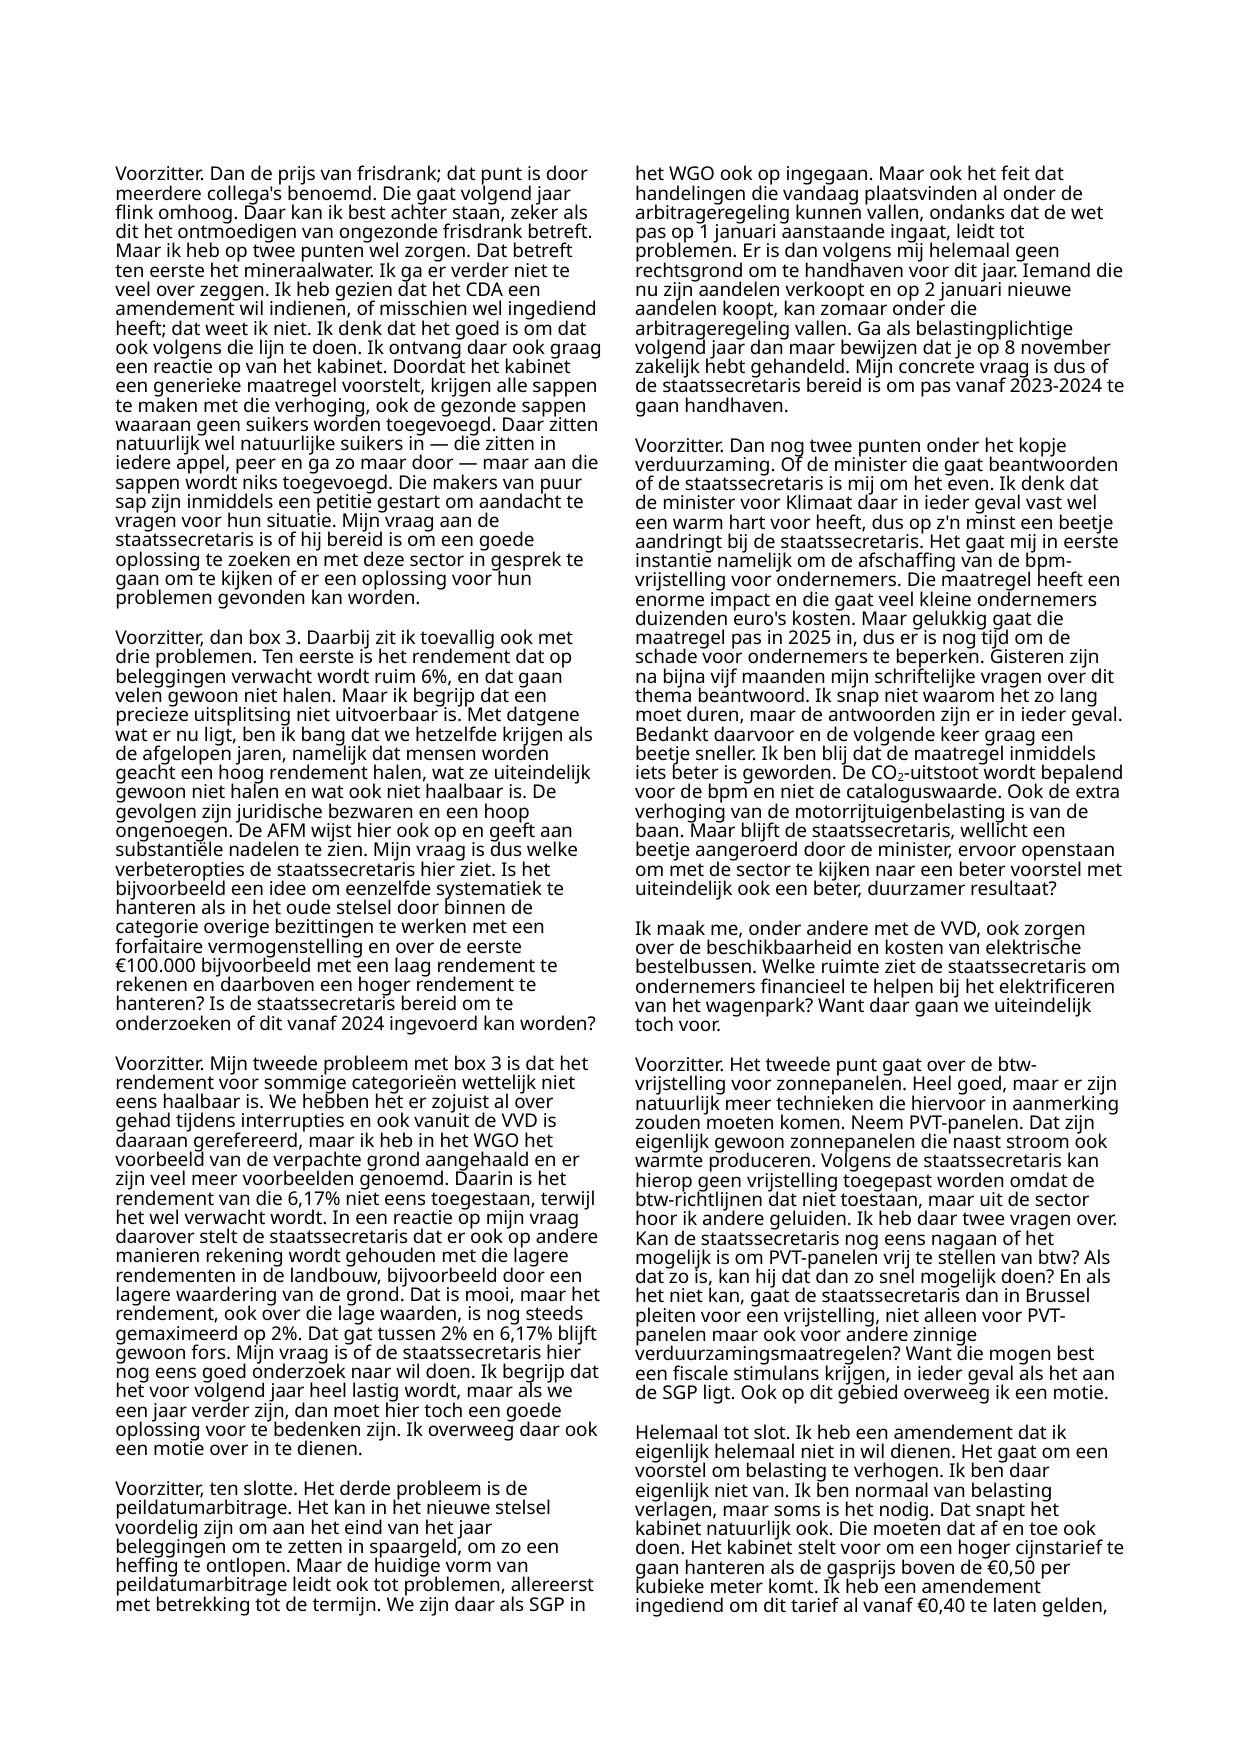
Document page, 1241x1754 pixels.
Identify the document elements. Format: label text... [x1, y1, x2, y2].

text Voorzitter. Het tweede punt gaat over de btw-vrijstelling voor zonnepanelen. Heel goed, maar er zijn natuurlijk meer technieken die hiervoor in aanmerking zouden moeten komen. Neem PVT-panelen. Dat zijn eigenlijk gewoon zonnepanelen die naast stroom ook warmte produceren. Volgens de staatssecretaris kan hierop geen vrijstelling toegepast worden omdat de btw-richtlijnen dat niet toestaan, maar uit de sector hoor ik andere geluiden. Ik heb daar twee vragen over. Kan de staatssecretaris nog eens nagaan of het mogelijk is om PVT-panelen vrij te stellen van btw? Als dat zo is, kan hij dat dan zo snel mogelijk doen? En als het niet kan, gaat de staatssecretaris dan in Brussel pleiten voor een vrijstelling, niet alleen voor PVT-panelen maar ook voor andere zinnige verduurzamingsmaatregelen? Want die mogen best een fiscale stimulans krijgen, in ieder geval als het aan de SGP ligt. Ook op dit gebied overweeg ik een motie. [635, 1056, 1125, 1403]
text Helemaal tot slot. Ik heb een amendement dat ik eigenlijk helemaal niet in wil dienen. Het gaat om een voorstel om belasting te verhogen. Ik ben daar eigenlijk niet van. Ik ben normaal van belasting verlagen, maar soms is het nodig. Dat snapt het kabinet natuurlijk ook. Die moeten dat af en toe ook doen. Het kabinet stelt voor om een hoger cijnstarief te gaan hanteren als de gasprijs boven de €0,50 per kubieke meter komt. Ik heb een amendement ingediend om dit tarief al vanaf €0,40 te laten gelden, [635, 1424, 1125, 1616]
text Ik maak me, onder andere met de VVD, ook zorgen over de beschikbaarheid en kosten van elektrische bestelbussen. Welke ruimte ziet de staatssecretaris om ondernemers financieel te helpen bij het elektrificeren van het wagenpark? Want daar gaan we uiteindelijk toch voor. [635, 920, 1125, 1035]
text het WGO ook op ingegaan. Maar ook het feit dat handelingen die vandaag plaatsvinden al onder de arbitrageregeling kunnen vallen, ondanks dat de wet pas op 1 januari aanstaande ingaat, leidt tot problemen. Er is dan volgens mij helemaal geen rechtsgrond om te handhaven voor dit jaar. Iemand die nu zijn aandelen verkoopt en op 2 januari nieuwe aandelen koopt, kan zomaar onder die arbitrageregeling vallen. Ga als belastingplichtige volgend jaar dan maar bewijzen dat je op 8 november zakelijk hebt gehandeld. Mijn concrete vraag is dus of de staatssecretaris bereid is om pas vanaf 2023-2024 te gaan handhaven. [635, 165, 1125, 416]
text Voorzitter. Mijn tweede probleem met box 3 is dat het rendement voor sommige categorieën wettelijk niet eens haalbaar is. We hebben het er zojuist al over gehad tijdens interrupties en ook vanuit de VVD is daaraan gerefereerd, maar ik heb in het WGO het voorbeeld van de verpachte grond aangehaald en er zijn veel meer voorbeelden genoemd. Daarin is het rendement van die 6,17% niet eens toegestaan, terwijl het wel verwacht wordt. In een reactie op mijn vraag daarover stelt de staatssecretaris dat er ook op andere manieren rekening wordt gehouden met die lagere rendementen in de landbouw, bijvoorbeeld door een lagere waardering van de grond. Dat is mooi, maar het rendement, ook over die lage waarden, is nog steeds gemaximeerd op 2%. Dat gat tussen 2% en 6,17% blijft gewoon fors. Mijn vraag is of de staatssecretaris hier nog eens goed onderzoek naar wil doen. Ik begrijp dat het voor volgend jaar heel lastig wordt, maar als we een jaar verder zijn, dan moet hier toch een goede oplossing voor te bedenken zijn. Ik overweeg daar ook een motie over in te dienen. [115, 1055, 605, 1459]
text Voorzitter, ten slotte. Het derde probleem is de peildatumarbitrage. Het kan in het nieuwe stelsel voordelig zijn om aan het eind van het jaar beleggingen om te zetten in spaargeld, om zo een heffing te ontlopen. Maar de huidige vorm van peildatumarbitrage leidt ook tot problemen, allereerst met betrekking tot de termijn. We zijn daar als SGP in [115, 1480, 605, 1615]
text Voorzitter. Dan nog twee punten onder het kopje verduurzaming. Of de minister die gaat beantwoorden of de staatssecretaris is mij om het even. Ik denk dat de minister voor Klimaat daar in ieder geval vast wel een warm hart voor heeft, dus op z'n minst een beetje aandringt bij de staatssecretaris. Het gaat mij in eerste instantie namelijk om de afschaffing van de bpm-vrijstelling voor ondernemers. Die maatregel heeft een enorme impact en die gaat veel kleine ondernemers duizenden euro's kosten. Maar gelukkig gaat die maatregel pas in 2025 in, dus er is nog tijd om de schade voor ondernemers te beperken. Gisteren zijn na bijna vijf maanden mijn schriftelijke vragen over dit thema beantwoord. Ik snap niet waarom het zo lang moet duren, maar de antwoorden zijn er in ieder geval. Bedankt daarvoor en de volgende keer graag een beetje sneller. Ik ben blij dat de maatregel inmiddels iets beter is geworden. De CO2-uitstoot wordt bepalend voor de bpm en niet de cataloguswaarde. Ook de extra verhoging van de motorrijtuigenbelasting is van de baan. Maar blijft de staatssecretaris, wellicht een beetje aangeroerd door de minister, ervoor openstaan om met de sector te kijken naar een beter voorstel met uiteindelijk ook een beter, duurzamer resultaat? [635, 437, 1125, 899]
text Voorzitter, dan box 3. Daarbij zit ik toevallig ook met drie problemen. Ten eerste is het rendement dat op beleggingen verwacht wordt ruim 6%, en dat gaan velen gewoon niet halen. Maar ik begrijp dat een precieze uitsplitsing niet uitvoerbaar is. Met datgene wat er nu ligt, ben ik bang dat we hetzelfde krijgen als de afgelopen jaren, namelijk dat mensen worden geacht een hoog rendement halen, wat ze uiteindelijk gewoon niet halen en wat ook niet haalbaar is. De gevolgen zijn juridische bezwaren en een hoop ongenoegen. De AFM wijst hier ook op en geeft aan substantiële nadelen te zien. Mijn vraag is dus welke verbeteropties de staatssecretaris hier ziet. Is het bijvoorbeeld een idee om eenzelfde systematiek te hanteren als in het oude stelsel door binnen de categorie overige bezittingen te werken met een forfaitaire vermogenstelling en over de eerste €100.000 bijvoorbeeld met een laag rendement te rekenen en daarboven een hoger rendement te hanteren? Is de staatssecretaris bereid om te onderzoeken of dit vanaf 2024 ingevoerd kan worden? [115, 629, 605, 1034]
text Voorzitter. Dan de prijs van frisdrank; dat punt is door meerdere collega's benoemd. Die gaat volgend jaar flink omhoog. Daar kan ik best achter staan, zeker als dit het ontmoedigen van ongezonde frisdrank betreft. Maar ik heb op twee punten wel zorgen. Dat betreft ten eerste het mineraalwater. Ik ga er verder niet te veel over zeggen. Ik heb gezien dat het CDA een amendement wil indienen, of misschien wel ingediend heeft; dat weet ik niet. Ik denk dat het goed is om dat ook volgens die lijn te doen. Ik ontvang daar ook graag een reactie op van het kabinet. Doordat het kabinet een generieke maatregel voorstelt, krijgen alle sappen te maken met die verhoging, ook de gezonde sappen waaraan geen suikers worden toegevoegd. Daar zitten natuurlijk wel natuurlijke suikers in — die zitten in iedere appel, peer en ga zo maar door — maar aan die sappen wordt niks toegevoegd. Die makers van puur sap zijn inmiddels een petitie gestart om aandacht te vragen voor hun situatie. Mijn vraag aan de staatssecretaris is of hij bereid is om een goede oplossing te zoeken en met deze sector in gesprek te gaan om te kijken of er een oplossing voor hun problemen gevonden kan worden. [115, 165, 605, 608]
